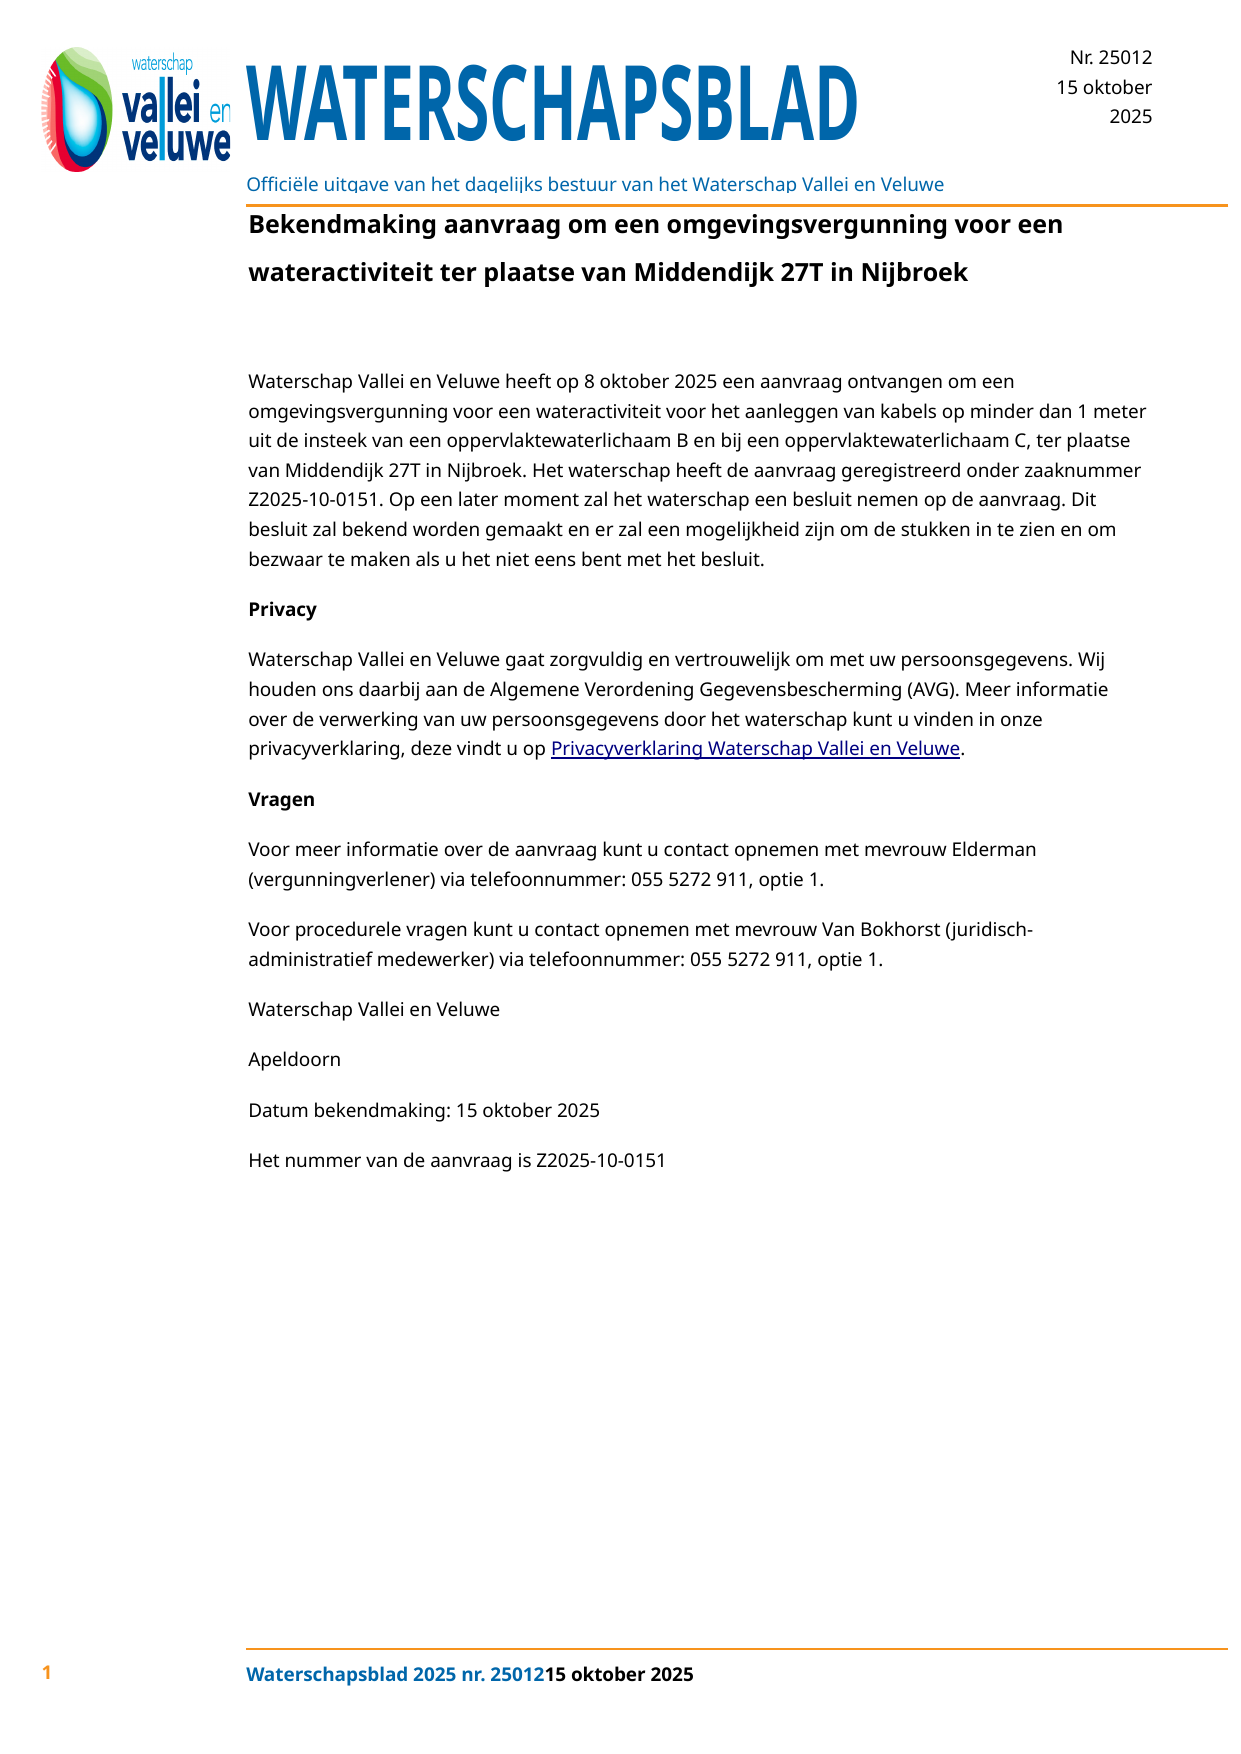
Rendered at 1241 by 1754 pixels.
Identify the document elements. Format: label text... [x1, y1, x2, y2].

text Privacy [248, 596, 1152, 622]
text Voor procedurele vragen kunt u contact opnemen met mevrouw Van Bokhorst (juridisch-administratief medewerker) via telefoonnummer: 055 5272 911, optie 1. [248, 916, 1152, 972]
text Voor meer informatie over de aanvraag kunt u contact opnemen met mevrouw Elderman (vergunningverlener) via telefoonnummer: 055 5272 911, optie 1. [248, 836, 1152, 892]
text Vragen [248, 786, 1152, 812]
picture [41, 47, 231, 172]
text Apeldoorn [248, 1047, 1152, 1072]
text Het nummer van de aanvraag is Z2025-10-0151 [248, 1147, 1152, 1173]
text Datum bekendmaking: 15 oktober 2025 [248, 1097, 1152, 1123]
text Waterschap Vallei en Veluwe gaat zorgvuldig en vertrouwelijk om met uw persoonsgegevens. Wij houden ons daarbij aan de Algemene Verordening Gegevensbescherming (AVG). Meer informatie over de verwerking van uw persoonsgegevens door het waterschap kunt u vinden in onze privacyverklaring, deze vindt u op Privacyverklaring Waterschap Vallei en Veluwe. [248, 647, 1152, 761]
text Bekendmaking aanvraag om een omgevingsvergunning voor een wateractiviteit ter plaatse van Middendijk 27T in Nijbroek [248, 207, 1152, 288]
text Waterschap Vallei en Veluwe heeft op 8 oktober 2025 een aanvraag ontvangen om een omgevingsvergunning voor een wateractiviteit voor het aanleggen van kabels op minder dan 1 meter uit de insteek van een oppervlaktewaterlichaam B en bij een oppervlaktewaterlichaam C, ter plaatse van Middendijk 27T in Nijbroek. Het waterschap heeft de aanvraag geregistreerd onder zaaknummer Z2025-10-0151. Op een later moment zal het waterschap een besluit nemen op de aanvraag. Dit besluit zal bekend worden gemaakt en er zal een mogelijkheid zijn om de stukken in te zien en om bezwaar te maken als u het niet eens bent met het besluit. [248, 368, 1152, 572]
text Waterschap Vallei en Veluwe [248, 996, 1152, 1022]
